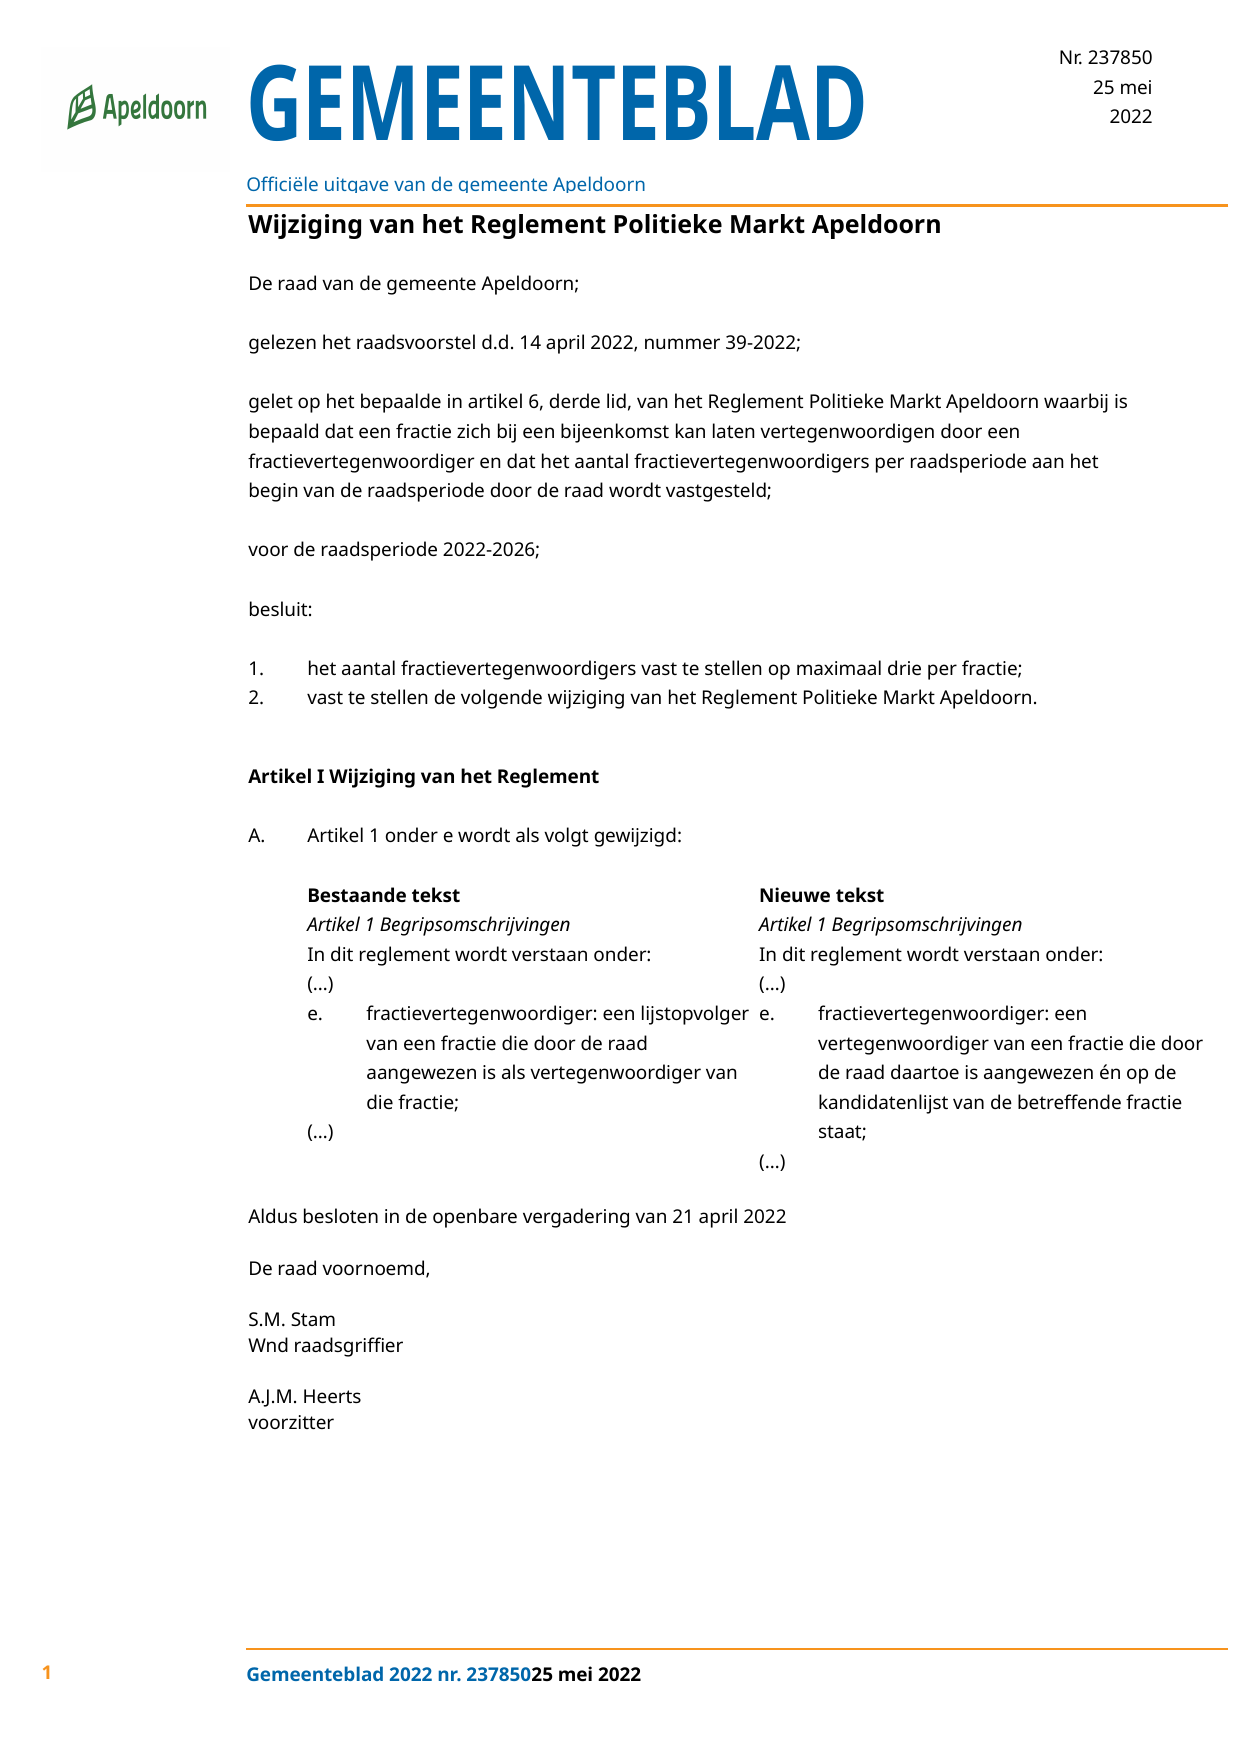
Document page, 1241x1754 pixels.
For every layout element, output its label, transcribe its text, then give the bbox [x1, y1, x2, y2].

text Wijziging van het Reglement Politieke Markt Apeldoorn [248, 207, 1152, 241]
list het aantal fractievertegenwoordigers vast te stellen op maximaal drie per fractie; [248, 655, 1152, 681]
table_header Nieuwe tekst Artikel 1 Begripsomschrijvingen In dit reglement wordt verstaan onder: (…) fractievertegenwoordiger: een vertegenwoordiger van een fractie die door de raad daartoe is aangewezen én op de kandidatenlijst van de betreffende fractie staat; (…) [759, 882, 1211, 1174]
text gelezen het raadsvoorstel d.d. 14 april 2022, nummer 39-2022; [248, 329, 1152, 355]
list Artikel 1 onder e wordt als volgt gewijzigd: [248, 822, 1152, 848]
text Aldus besloten in de openbare vergadering van 21 april 2022 [248, 1203, 1152, 1229]
text A.J.M. Heerts [248, 1383, 1152, 1409]
text gelet op het bepaalde in artikel 6, derde lid, van het Reglement Politieke Markt Apeldoorn waarbij is bepaald dat een fractie zich bij een bijeenkomst kan laten vertegenwoordigen door een fractievertegenwoordiger en dat het aantal fractievertegenwoordigers per raadsperiode aan het begin van de raadsperiode door de raad wordt vastgesteld; [248, 389, 1152, 503]
list vast te stellen de volgende wijziging van het Reglement Politieke Markt Apeldoorn. [248, 684, 1152, 710]
text voor de raadsperiode 2022-2026; [248, 537, 1152, 562]
text De raad van de gemeente Apeldoorn; [248, 270, 1152, 296]
picture [41, 47, 231, 172]
text Artikel I Wijziging van het Reglement [248, 763, 1152, 789]
text Wnd raadsgriffier [248, 1332, 1152, 1358]
text besluit: [248, 596, 1152, 621]
text S.M. Stam [248, 1306, 1152, 1332]
text voorzitter [248, 1409, 1152, 1435]
text De raad voornoemd, [248, 1255, 1152, 1281]
table_header Bestaande tekst Artikel 1 Begripsomschrijvingen In dit reglement wordt verstaan onder: (…) fractievertegenwoordiger: een lijstopvolger van een fractie die door de raad aangewezen is als vertegenwoordiger van die fractie; (…) [307, 882, 759, 1174]
